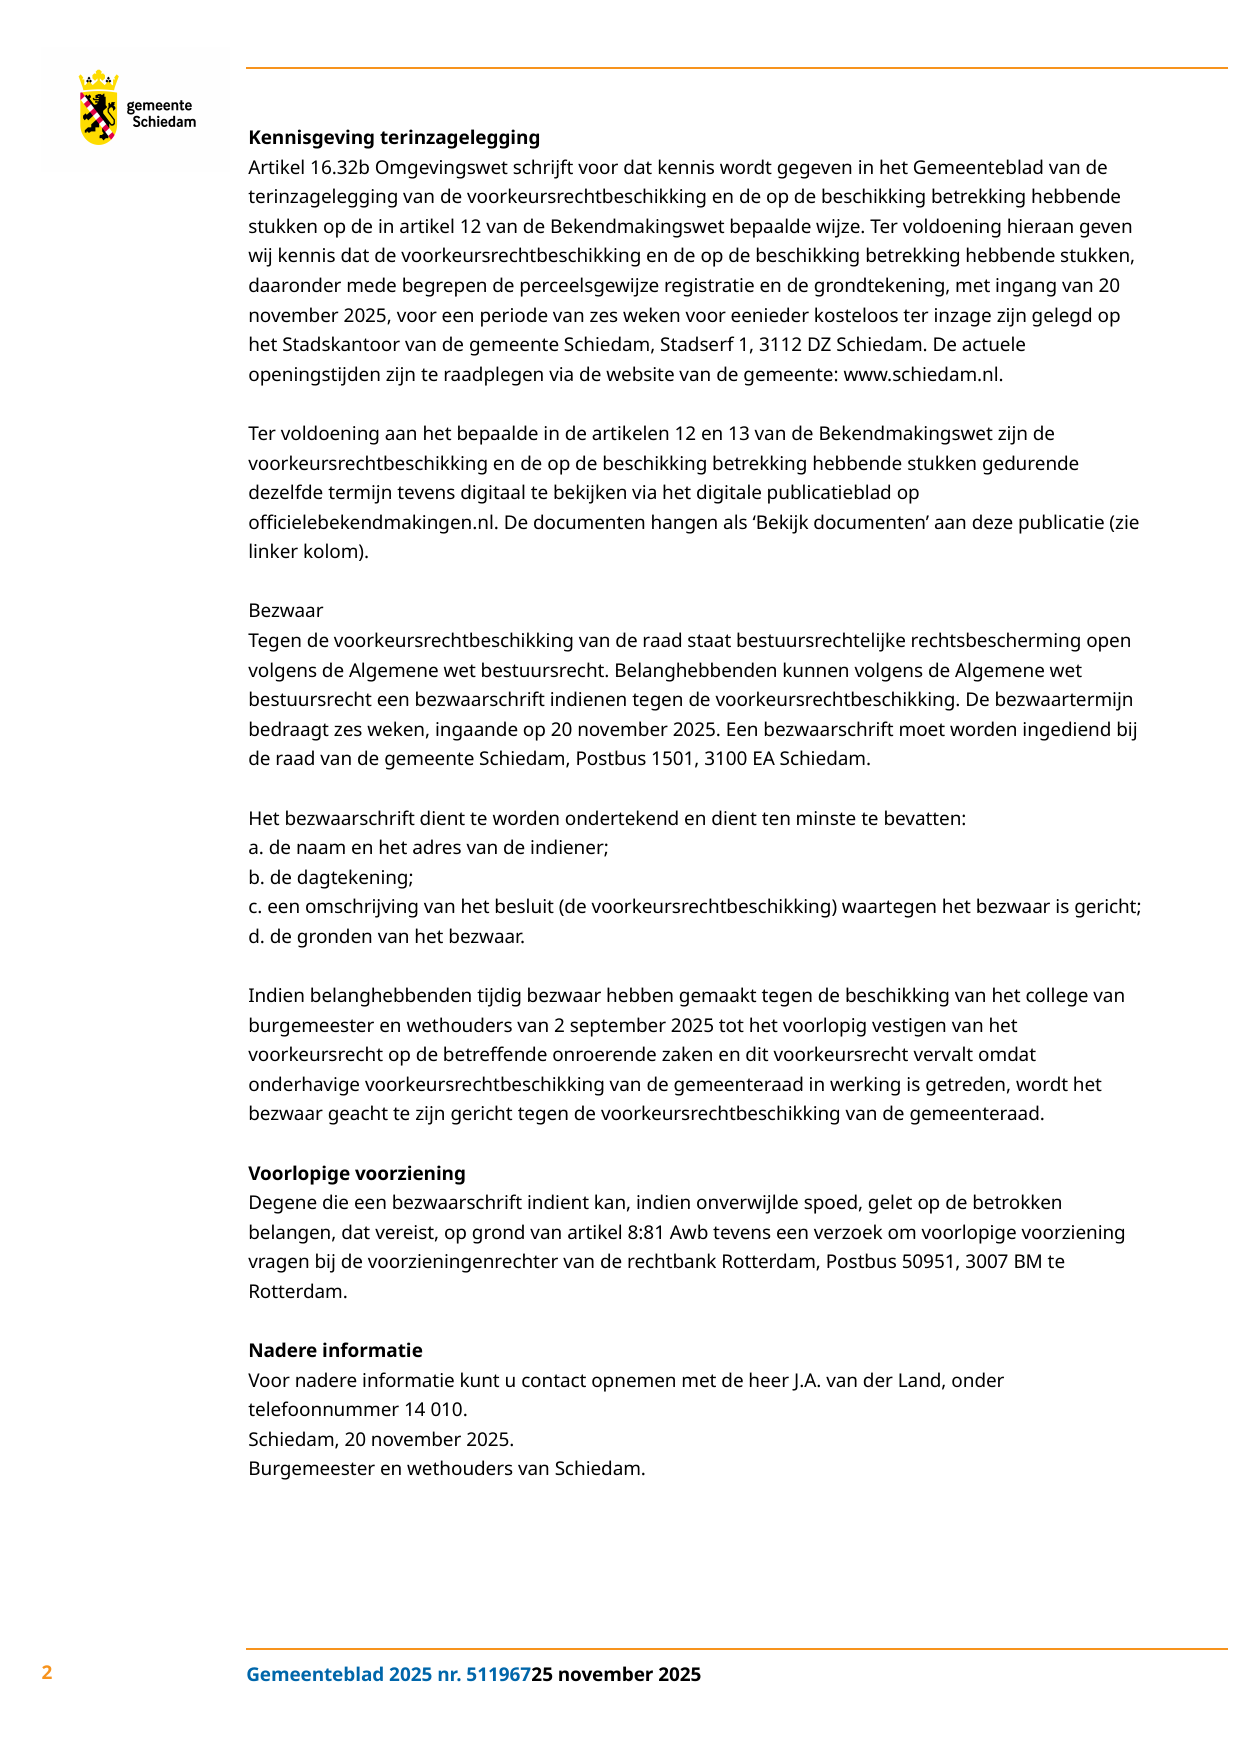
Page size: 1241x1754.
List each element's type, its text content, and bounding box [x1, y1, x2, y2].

text Schiedam, 20 november 2025. [248, 1426, 1152, 1452]
text Indien belanghebbenden tijdig bezwaar hebben gemaakt tegen de beschikking van het college van burgemeester en wethouders van 2 september 2025 tot het voorlopig vestigen van het voorkeursrecht op de betreffende onroerende zaken en dit voorkeursrecht vervalt omdat onderhavige voorkeursrechtbeschikking van de gemeenteraad in werking is getreden, wordt het bezwaar geacht te zijn gericht tegen de voorkeursrechtbeschikking van de gemeenteraad. [248, 982, 1152, 1126]
text Bezwaar [248, 598, 1152, 623]
text b. de dagtekening; [248, 864, 1152, 890]
text Tegen de voorkeursrechtbeschikking van de raad staat bestuursrechtelijke rechtsbescherming open volgens de Algemene wet bestuursrecht. Belanghebbenden kunnen volgens de Algemene wet bestuursrecht een bezwaarschrift indienen tegen de voorkeursrechtbeschikking. De bezwaartermijn bedraagt zes weken, ingaande op 20 november 2025. Een bezwaarschrift moet worden ingediend bij de raad van de gemeente Schiedam, Postbus 1501, 3100 EA Schiedam. [248, 627, 1152, 771]
text a. de naam en het adres van de indiener; [248, 834, 1152, 860]
text Voorlopige voorziening [248, 1160, 1152, 1186]
text Nadere informatie [248, 1337, 1152, 1363]
text Degene die een bezwaarschrift indient kan, indien onverwijlde spoed, gelet op de betrokken belangen, dat vereist, op grond van artikel 8:81 Awb tevens een verzoek om voorlopige voorziening vragen bij de voorzieningenrechter van de rechtbank Rotterdam, Postbus 50951, 3007 BM te Rotterdam. [248, 1189, 1152, 1304]
text Burgemeester en wethouders van Schiedam. [248, 1456, 1152, 1481]
text c. een omschrijving van het besluit (de voorkeursrechtbeschikking) waartegen het bezwaar is gericht; [248, 893, 1152, 919]
text Ter voldoening aan het bepaalde in de artikelen 12 en 13 van de Bekendmakingswet zijn de voorkeursrechtbeschikking en de op de beschikking betrekking hebbende stukken gedurende dezelfde termijn tevens digitaal te bekijken via het digitale publicatieblad op officielebekendmakingen.nl. De documenten hangen als ‘Bekijk documenten’ aan deze publicatie (zie linker kolom). [248, 420, 1152, 564]
text d. de gronden van het bezwaar. [248, 923, 1152, 949]
text Het bezwaarschrift dient te worden ondertekend en dient ten minste te bevatten: [248, 805, 1152, 831]
text Voor nadere informatie kunt u contact opnemen met de heer J.A. van der Land, onder telefoonnummer 14 010. [248, 1367, 1152, 1422]
picture [41, 47, 231, 172]
text Kennisgeving terinzagelegging [248, 124, 1152, 150]
text Artikel 16.32b Omgevingswet schrijft voor dat kennis wordt gegeven in het Gemeenteblad van de terinzagelegging van de voorkeursrechtbeschikking en de op de beschikking betrekking hebbende stukken op de in artikel 12 van de Bekendmakingswet bepaalde wijze. Ter voldoening hieraan geven wij kennis dat de voorkeursrechtbeschikking en de op de beschikking betrekking hebbende stukken, daaronder mede begrepen de perceelsgewijze registratie en de grondtekening, met ingang van 20 november 2025, voor een periode van zes weken voor eenieder kosteloos ter inzage zijn gelegd op het Stadskantoor van de gemeente Schiedam, Stadserf 1, 3112 DZ Schiedam. De actuele openingstijden zijn te raadplegen via de website van de gemeente: www.schiedam.nl. [248, 154, 1152, 387]
